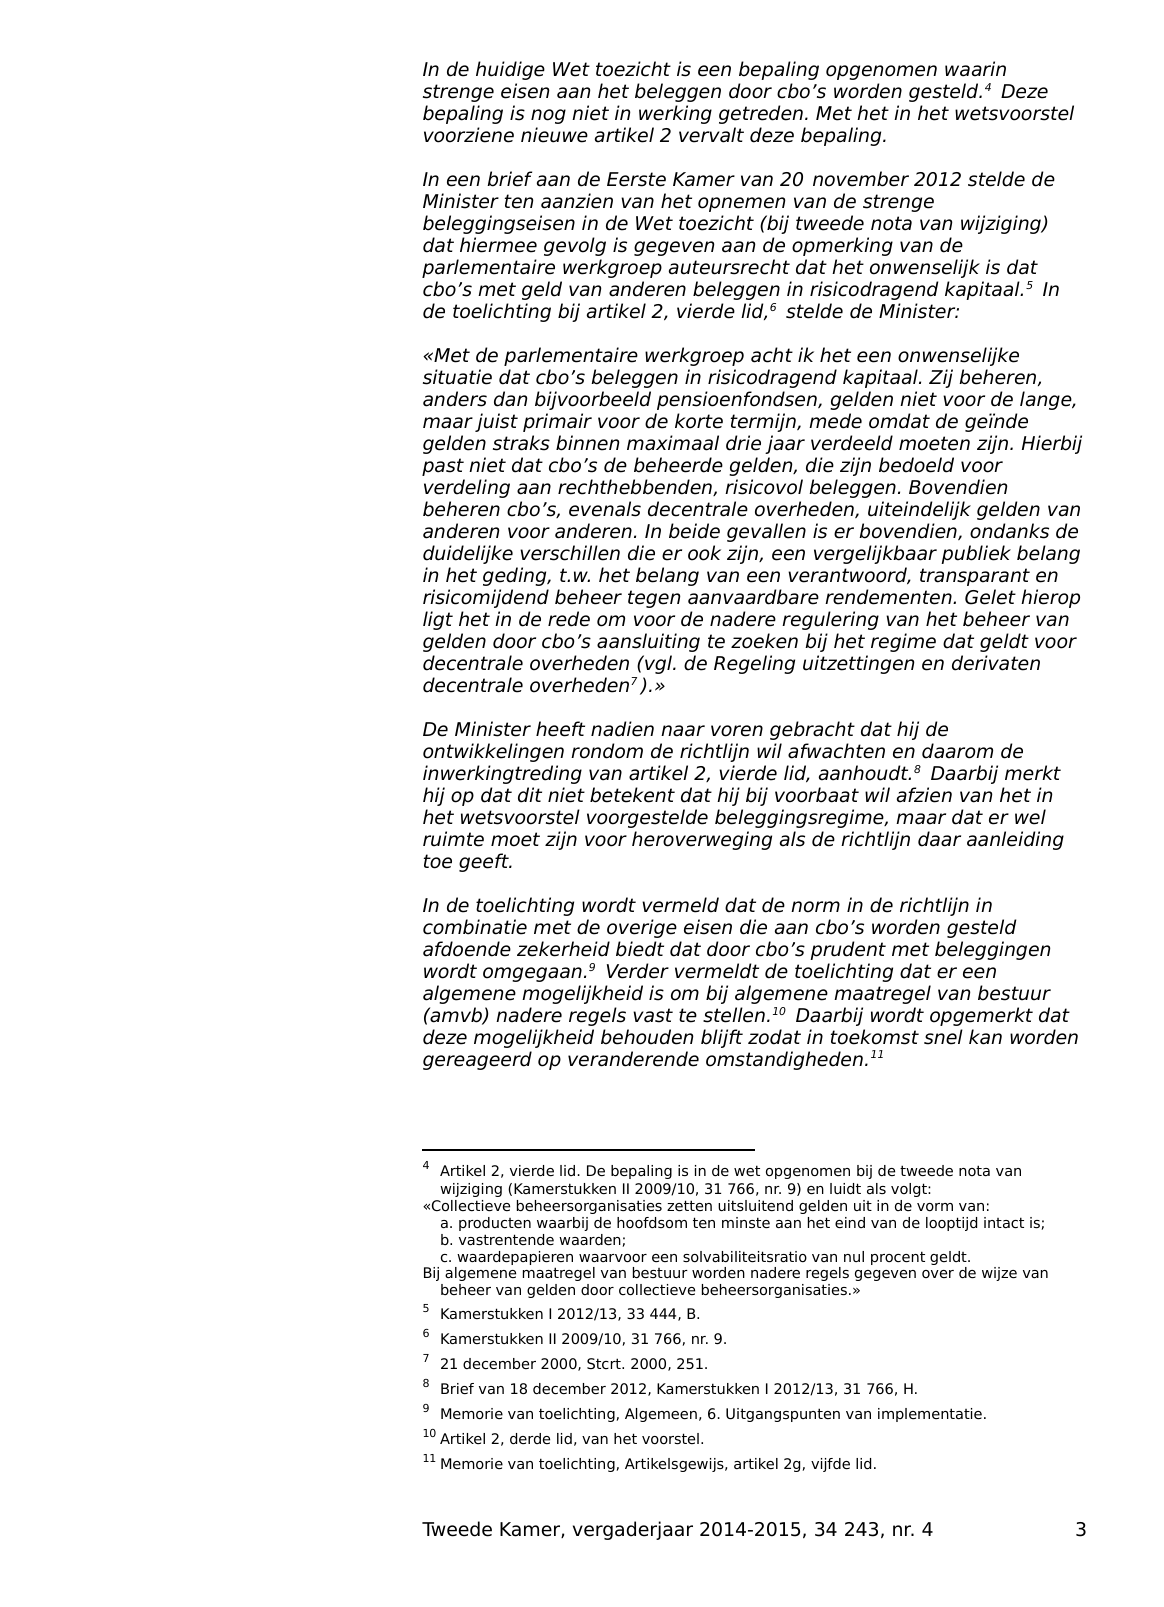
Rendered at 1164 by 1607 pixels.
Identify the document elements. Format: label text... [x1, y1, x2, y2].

text In de huidige Wet toezicht is een bepaling opgenomen waarin strenge eisen aan het beleggen door cbo’s worden gesteld. Deze bepaling is nog niet in werking getreden. Met het in het wetsvoorstel voorziene nieuwe artikel 2 vervalt deze bepaling. [422, 59, 1087, 147]
text Memorie van toelichting, Artikelsgewijs, artikel 2g, vijfde lid. [422, 1452, 1087, 1474]
text In de toelichting wordt vermeld dat de norm in de richtlijn in combinatie met de overige eisen die aan cbo’s worden gesteld afdoende zekerheid biedt dat door cbo’s prudent met beleggingen wordt omgegaan. Verder vermeldt de toelichting dat er een algemene mogelijkheid is om bij algemene maatregel van bestuur (amvb) nadere regels vast te stellen. Daarbij wordt opgemerkt dat deze mogelijkheid behouden blijft zodat in toekomst snel kan worden gereageerd op veranderende omstandigheden. [422, 895, 1087, 1071]
text Brief van 18 december 2012, Kamerstukken I 2012/13, 31 766, H. [422, 1377, 1087, 1399]
text In een brief aan de Eerste Kamer van 20 november 2012 stelde de Minister ten aanzien van het opnemen van de strenge beleggingseisen in de Wet toezicht (bij tweede nota van wijziging) dat hiermee gevolg is gegeven aan de opmerking van de parlementaire werkgroep auteursrecht dat het onwenselijk is dat cbo’s met geld van anderen beleggen in risicodragend kapitaal. In de toelichting bij artikel 2, vierde lid, stelde de Minister: [422, 169, 1087, 323]
text b. vastrentende waarden; [440, 1232, 1087, 1249]
text Bij algemene maatregel van bestuur worden nadere regels gegeven over de wijze van beheer van gelden door collectieve beheersorganisaties.» [422, 1266, 1087, 1299]
text a. producten waarbij de hoofdsom ten minste aan het eind van de looptijd intact is; [440, 1215, 1087, 1232]
text c. waardepapieren waarvoor een solvabiliteitsratio van nul procent geldt. [440, 1249, 1087, 1266]
text De Minister heeft nadien naar voren gebracht dat hij de ontwikkelingen rondom de richtlijn wil afwachten en daarom de inwerkingtreding van artikel 2, vierde lid, aanhoudt. Daarbij merkt hij op dat dit niet betekent dat hij bij voorbaat wil afzien van het in het wetsvoorstel voorgestelde beleggingsregime, maar dat er wel ruimte moet zijn voor heroverweging als de richtlijn daar aanleiding toe geeft. [422, 719, 1087, 873]
text «Met de parlementaire werkgroep acht ik het een onwenselijke situatie dat cbo’s beleggen in risicodragend kapitaal. Zij beheren, anders dan bijvoorbeeld pensioenfondsen, gelden niet voor de lange, maar juist primair voor de korte termijn, mede omdat de geïnde gelden straks binnen maximaal drie jaar verdeeld moeten zijn. Hierbij past niet dat cbo’s de beheerde gelden, die zijn bedoeld voor verdeling aan rechthebbenden, risicovol beleggen. Bovendien beheren cbo’s, evenals decentrale overheden, uiteindelijk gelden van anderen voor anderen. In beide gevallen is er bovendien, ondanks de duidelijke verschillen die er ook zijn, een vergelijkbaar publiek belang in het geding, t.w. het belang van een verantwoord, transparant en risicomijdend beheer tegen aanvaardbare rendementen. Gelet hierop ligt het in de rede om voor de nadere regulering van het beheer van gelden door cbo’s aansluiting te zoeken bij het regime dat geldt voor decentrale overheden (vgl. de Regeling uitzettingen en derivaten decentrale overheden).» [422, 345, 1087, 697]
text Kamerstukken I 2012/13, 33 444, B. [422, 1302, 1087, 1324]
text Artikel 2, vierde lid. De bepaling is in de wet opgenomen bij de tweede nota van wijziging (Kamerstukken II 2009/10, 31 766, nr. 9) en luidt als volgt: [422, 1159, 1087, 1198]
text Memorie van toelichting, Algemeen, 6. Uitgangspunten van implementatie. [422, 1402, 1087, 1424]
text Kamerstukken II 2009/10, 31 766, nr. 9. [422, 1327, 1087, 1349]
text 21 december 2000, Stcrt. 2000, 251. [422, 1352, 1087, 1374]
text Artikel 2, derde lid, van het voorstel. [422, 1427, 1087, 1449]
text «Collectieve beheersorganisaties zetten uitsluitend gelden uit in de vorm van: [422, 1198, 1087, 1215]
